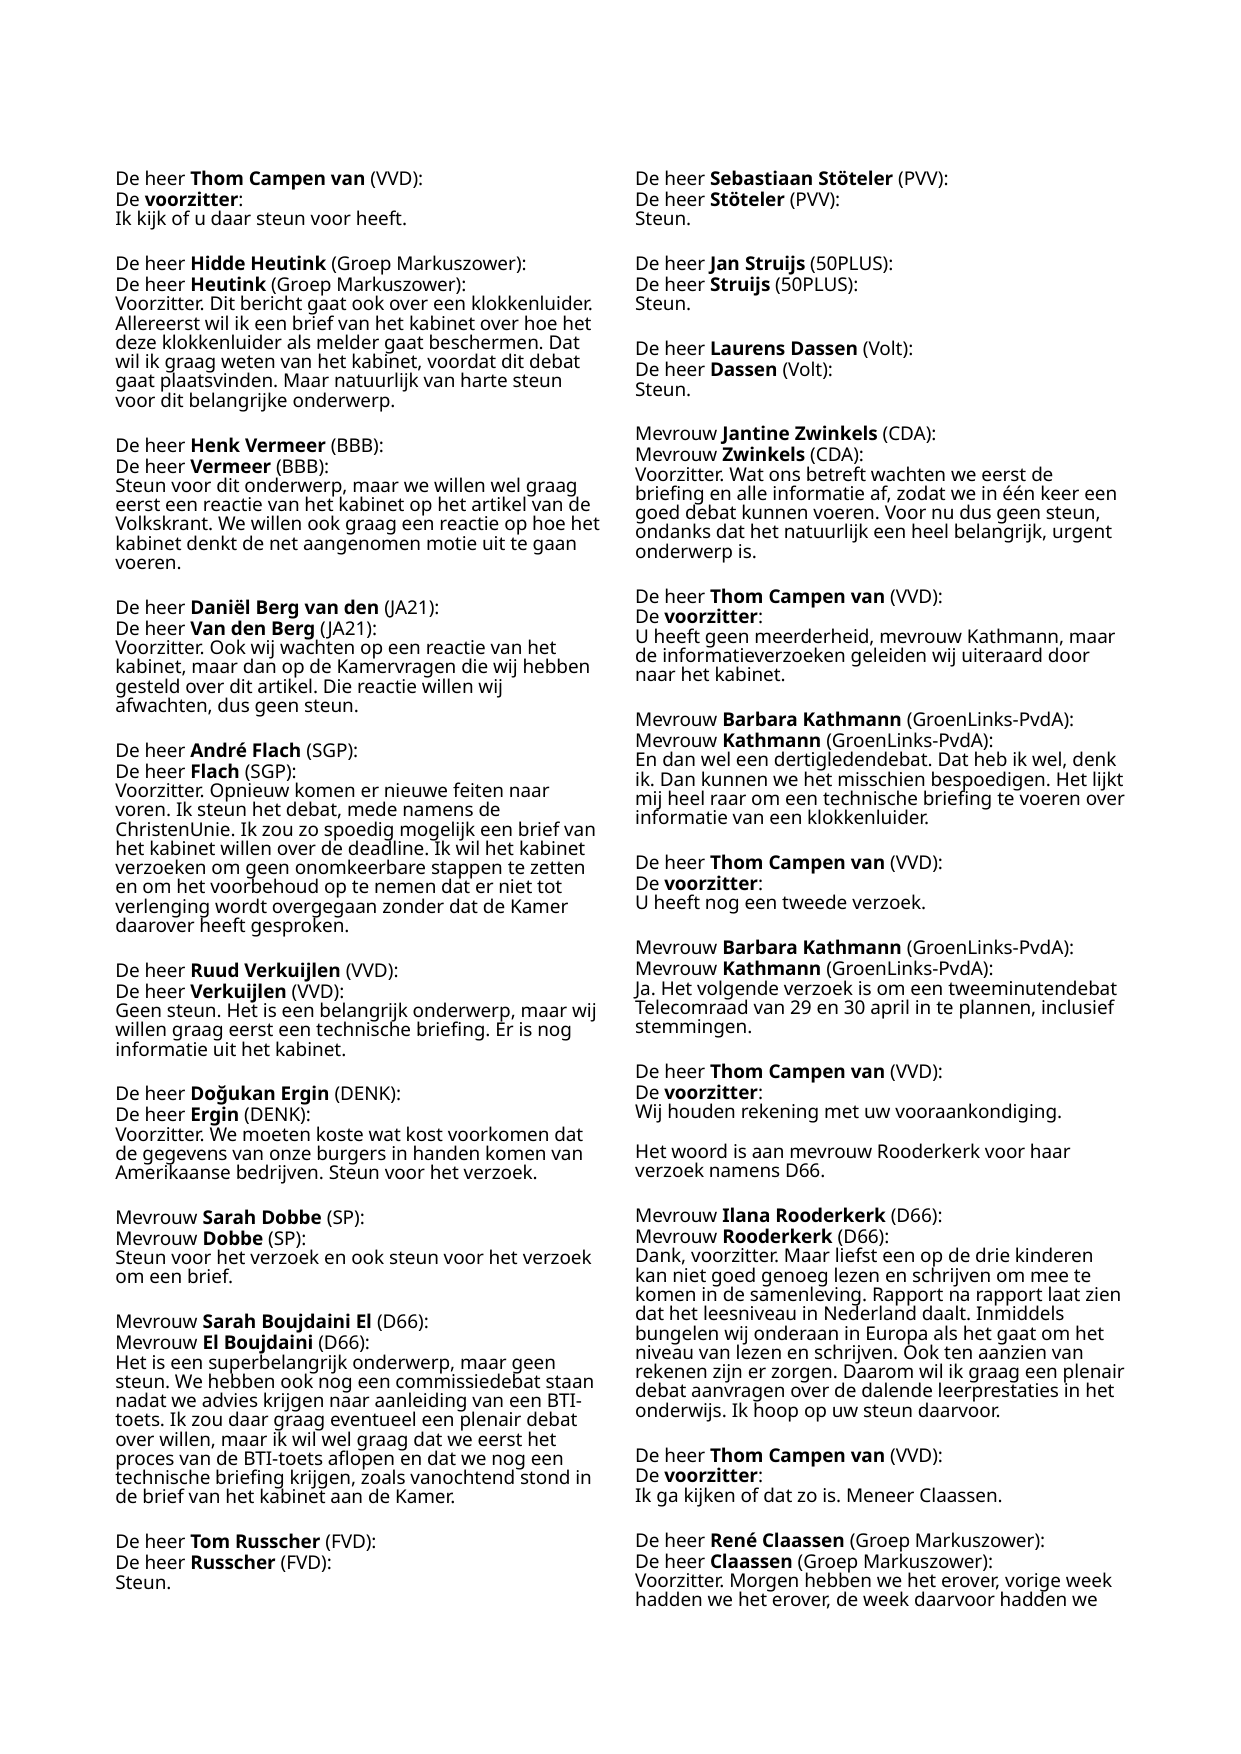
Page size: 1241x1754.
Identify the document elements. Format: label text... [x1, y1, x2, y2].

text De heer Hidde Heutink (Groep Markuszower): [115, 250, 605, 276]
text Mevrouw Rooderkerk (D66): [635, 1228, 1125, 1247]
text Voorzitter. Dit bericht gaat ook over een klokkenluider. Allereerst wil ik een brief van het kabinet over hoe het deze klokkenluider als melder gaat beschermen. Dat wil ik graag weten van het kabinet, voordat dit debat gaat plaatsvinden. Maar natuurlijk van harte steun voor dit belangrijke onderwerp. [115, 295, 605, 411]
text Mevrouw Dobbe (SP): [115, 1230, 605, 1249]
text U heeft nog een tweede verzoek. [635, 894, 1125, 914]
text Mevrouw Sarah Boujdaini El (D66): [115, 1309, 605, 1334]
text De heer Stöteler (PVV): [635, 191, 1125, 210]
text Voorzitter. Ook wij wachten op een reactie van het kabinet, maar dan op de Kamervragen die wij hebben gesteld over dit artikel. Die reactie willen wij afwachten, dus geen steun. [115, 639, 605, 716]
text Ik ga kijken of dat zo is. Meneer Claassen. [635, 1487, 1125, 1506]
text De heer Russcher (FVD): [115, 1554, 605, 1574]
text De voorzitter: [115, 191, 605, 210]
text De heer Thom Campen van (VVD): [115, 165, 605, 191]
text Voorzitter. We moeten koste wat kost voorkomen dat de gegevens van onze burgers in handen komen van Amerikaanse bedrijven. Steun voor het verzoek. [115, 1126, 605, 1183]
text De heer Van den Berg (JA21): [115, 620, 605, 639]
text Wij houden rekening met uw vooraankondiging. [635, 1103, 1125, 1122]
text Steun. [115, 1574, 605, 1593]
text De heer Henk Vermeer (BBB): [115, 432, 605, 458]
text Steun. [635, 210, 1125, 229]
text De heer René Claassen (Groep Markuszower): [635, 1527, 1125, 1553]
text Ja. Het volgende verzoek is om een tweeminutendebat Telecomraad van 29 en 30 april in te plannen, inclusief stemmingen. [635, 979, 1125, 1037]
text Mevrouw Kathmann (GroenLinks-PvdA): [635, 960, 1125, 979]
text De voorzitter: [635, 1467, 1125, 1487]
text De heer Thom Campen van (VVD): [635, 1442, 1125, 1467]
text En dan wel een dertigledendebat. Dat heb ik wel, denk ik. Dan kunnen we het misschien bespoedigen. Het lijkt mij heel raar om een technische briefing te voeren over informatie van een klokkenluider. [635, 751, 1125, 828]
text De heer Laurens Dassen (Volt): [635, 336, 1125, 361]
text Mevrouw Barbara Kathmann (GroenLinks-PvdA): [635, 934, 1125, 960]
text Voorzitter. Opnieuw komen er nieuwe feiten naar voren. Ik steun het debat, mede namens de ChristenUnie. Ik zou zo spoedig mogelijk een brief van het kabinet willen over de deadline. Ik wil het kabinet verzoeken om geen onomkeerbare stappen te zetten en om het voorbehoud op te nemen dat er niet tot verlenging wordt overgegaan zonder dat de Kamer daarover heeft gesproken. [115, 782, 605, 936]
text Mevrouw Ilana Rooderkerk (D66): [635, 1202, 1125, 1228]
text Steun voor het verzoek en ook steun voor het verzoek om een brief. [115, 1249, 605, 1288]
text De heer Heutink (Groep Markuszower): [115, 276, 605, 295]
text De heer Thom Campen van (VVD): [635, 849, 1125, 875]
text De heer Dassen (Volt): [635, 361, 1125, 381]
text De heer Sebastiaan Stöteler (PVV): [635, 165, 1125, 191]
text De heer Struijs (50PLUS): [635, 276, 1125, 295]
text Geen steun. Het is een belangrijk onderwerp, maar wij willen graag eerst een technische briefing. Er is nog informatie uit het kabinet. [115, 1002, 605, 1060]
text Ik kijk of u daar steun voor heeft. [115, 210, 605, 229]
text Voorzitter. Morgen hebben we het erover, vorige week hadden we het erover, de week daarvoor hadden we [635, 1572, 1125, 1610]
text De heer Jan Struijs (50PLUS): [635, 250, 1125, 276]
text De voorzitter: [635, 608, 1125, 628]
text De heer Tom Russcher (FVD): [115, 1529, 605, 1554]
text U heeft geen meerderheid, mevrouw Kathmann, maar de informatieverzoeken geleiden wij uiteraard door naar het kabinet. [635, 628, 1125, 686]
text De heer Doğukan Ergin (DENK): [115, 1081, 605, 1106]
text Mevrouw Jantine Zwinkels (CDA): [635, 421, 1125, 446]
text Voorzitter. Wat ons betreft wachten we eerst de briefing en alle informatie af, zodat we in één keer een goed debat kunnen voeren. Voor nu dus geen steun, ondanks dat het natuurlijk een heel belangrijk, urgent onderwerp is. [635, 466, 1125, 562]
text Dank, voorzitter. Maar liefst een op de drie kinderen kan niet goed genoeg lezen en schrijven om mee te komen in de samenleving. Rapport na rapport laat zien dat het leesniveau in Nederland daalt. Inmiddels bungelen wij onderaan in Europa als het gaat om het niveau van lezen en schrijven. Ook ten aanzien van rekenen zijn er zorgen. Daarom wil ik graag een plenair debat aanvragen over de dalende leerprestaties in het onderwijs. Ik hoop op uw steun daarvoor. [635, 1247, 1125, 1421]
text De heer Thom Campen van (VVD): [635, 1058, 1125, 1084]
text Het is een superbelangrijk onderwerp, maar geen steun. We hebben ook nog een commissiedebat staan nadat we advies krijgen naar aanleiding van een BTI-toets. Ik zou daar graag eventueel een plenair debat over willen, maar ik wil wel graag dat we eerst het proces van de BTI-toets aflopen en dat we nog een technische briefing krijgen, zoals vanochtend stond in de brief van het kabinet aan de Kamer. [115, 1354, 605, 1508]
text Steun. [635, 381, 1125, 400]
text De heer Flach (SGP): [115, 763, 605, 782]
text De heer Verkuijlen (VVD): [115, 983, 605, 1002]
text De heer André Flach (SGP): [115, 737, 605, 763]
text De heer Ergin (DENK): [115, 1106, 605, 1126]
text De heer Claassen (Groep Markuszower): [635, 1553, 1125, 1572]
text Mevrouw Barbara Kathmann (GroenLinks-PvdA): [635, 706, 1125, 732]
text Steun voor dit onderwerp, maar we willen wel graag eerst een reactie van het kabinet op het artikel van de Volkskrant. We willen ook graag een reactie op hoe het kabinet denkt de net aangenomen motie uit te gaan voeren. [115, 477, 605, 573]
text Steun. [635, 295, 1125, 315]
text Mevrouw El Boujdaini (D66): [115, 1334, 605, 1354]
text Mevrouw Sarah Dobbe (SP): [115, 1204, 605, 1230]
text Het woord is aan mevrouw Rooderkerk voor haar verzoek namens D66. [635, 1143, 1125, 1182]
text De heer Thom Campen van (VVD): [635, 583, 1125, 608]
text De heer Vermeer (BBB): [115, 458, 605, 477]
text De voorzitter: [635, 1084, 1125, 1103]
text De heer Ruud Verkuijlen (VVD): [115, 957, 605, 983]
text Mevrouw Zwinkels (CDA): [635, 446, 1125, 466]
text De heer Daniël Berg van den (JA21): [115, 594, 605, 620]
text De voorzitter: [635, 875, 1125, 894]
text Mevrouw Kathmann (GroenLinks-PvdA): [635, 732, 1125, 751]
